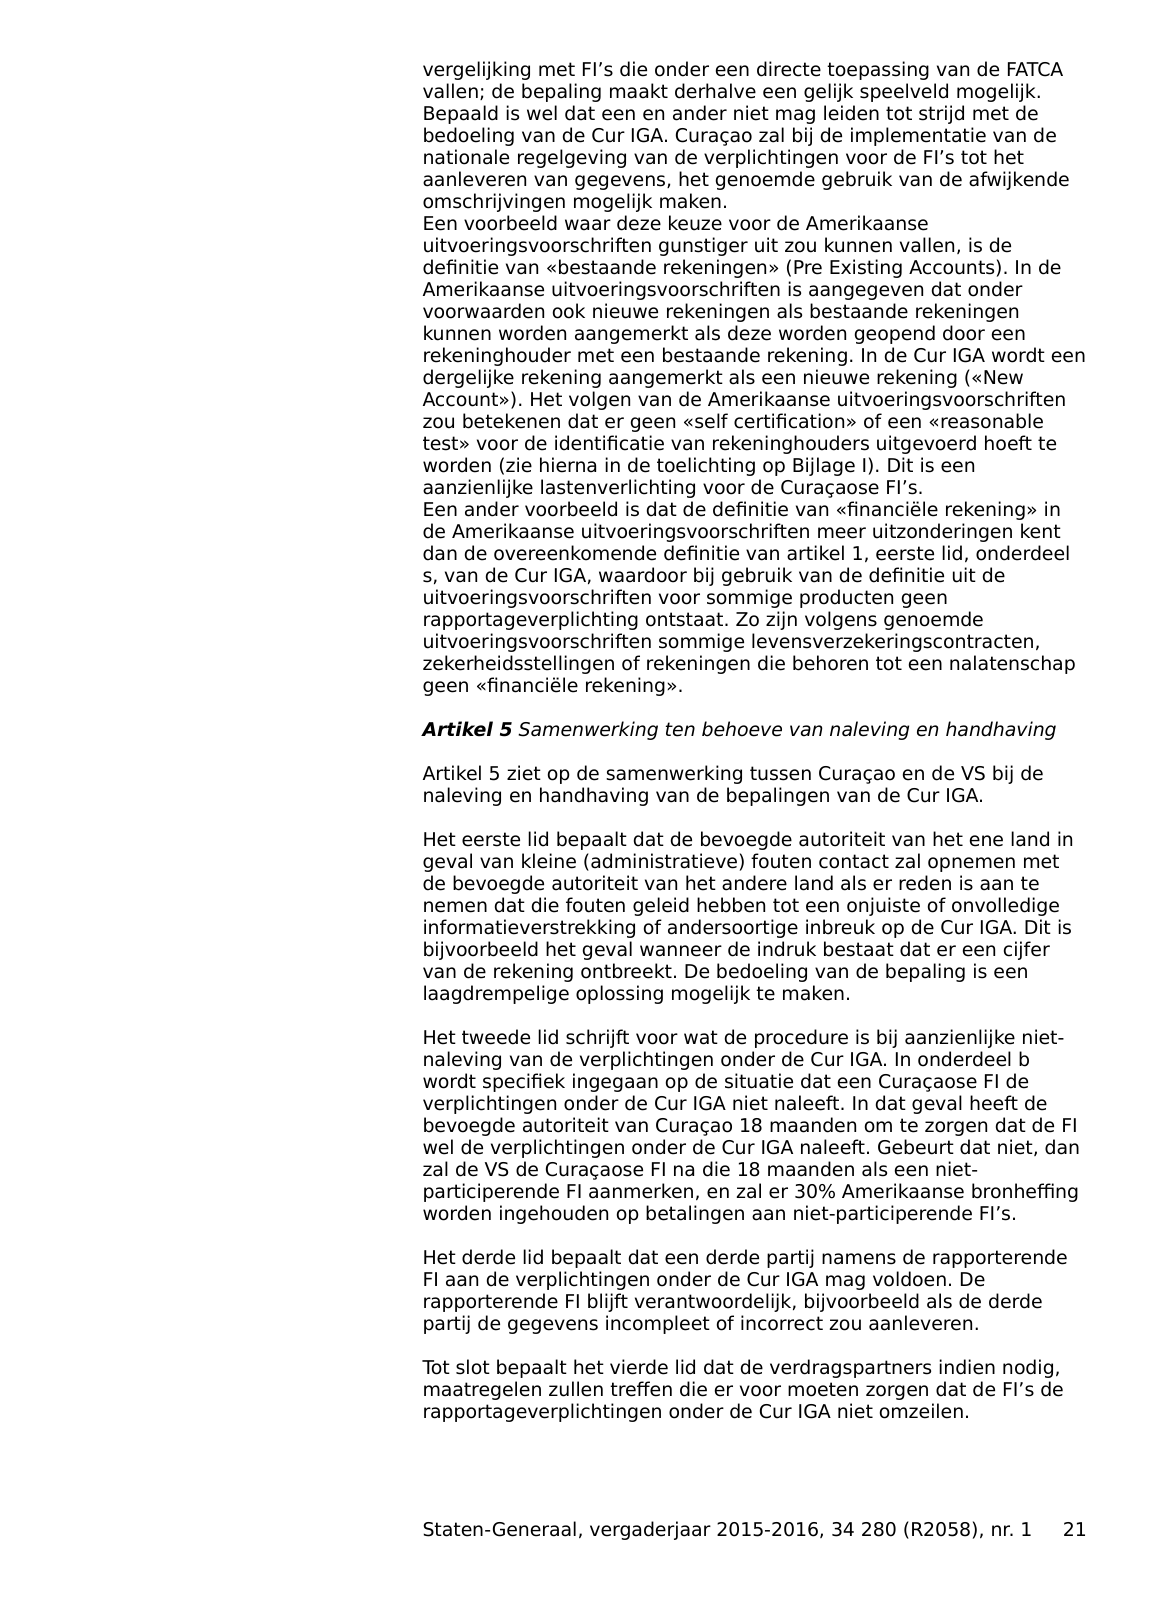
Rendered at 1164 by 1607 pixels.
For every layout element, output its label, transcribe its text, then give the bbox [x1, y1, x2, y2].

text Een voorbeeld waar deze keuze voor de Amerikaanse uitvoeringsvoorschriften gunstiger uit zou kunnen vallen, is de definitie van «bestaande rekeningen» (Pre Existing Accounts). In de Amerikaanse uitvoeringsvoorschriften is aangegeven dat onder voorwaarden ook nieuwe rekeningen als bestaande rekeningen kunnen worden aangemerkt als deze worden geopend door een rekeninghouder met een bestaande rekening. In de Cur IGA wordt een dergelijke rekening aangemerkt als een nieuwe rekening («New Account»). Het volgen van de Amerikaanse uitvoeringsvoorschriften zou betekenen dat er geen «self certification» of een «reasonable test» voor de identificatie van rekeninghouders uitgevoerd hoeft te worden (zie hierna in de toelichting op Bijlage I). Dit is een aanzienlijke lastenverlichting voor de Curaçaose FI’s. [422, 213, 1087, 499]
text vergelijking met FI’s die onder een directe toepassing van de FATCA vallen; de bepaling maakt derhalve een gelijk speelveld mogelijk. Bepaald is wel dat een en ander niet mag leiden tot strijd met de bedoeling van de Cur IGA. Curaçao zal bij de implementatie van de nationale regelgeving van de verplichtingen voor de FI’s tot het aanleveren van gegevens, het genoemde gebruik van de afwijkende omschrijvingen mogelijk maken. [422, 59, 1087, 213]
text Het derde lid bepaalt dat een derde partij namens de rapporterende FI aan de verplichtingen onder de Cur IGA mag voldoen. De rapporterende FI blijft verantwoordelijk, bijvoorbeeld als de derde partij de gegevens incompleet of incorrect zou aanleveren. [422, 1247, 1087, 1335]
text Tot slot bepaalt het vierde lid dat de verdragspartners indien nodig, maatregelen zullen treffen die er voor moeten zorgen dat de FI’s de rapportageverplichtingen onder de Cur IGA niet omzeilen. [422, 1357, 1087, 1423]
text Het eerste lid bepaalt dat de bevoegde autoriteit van het ene land in geval van kleine (administratieve) fouten contact zal opnemen met de bevoegde autoriteit van het andere land als er reden is aan te nemen dat die fouten geleid hebben tot een onjuiste of onvolledige informatieverstrekking of andersoortige inbreuk op de Cur IGA. Dit is bijvoorbeeld het geval wanneer de indruk bestaat dat er een cijfer van de rekening ontbreekt. De bedoeling van de bepaling is een laagdrempelige oplossing mogelijk te maken. [422, 829, 1087, 1005]
text Een ander voorbeeld is dat de definitie van «financiële rekening» in de Amerikaanse uitvoeringsvoorschriften meer uitzonderingen kent dan de overeenkomende definitie van artikel 1, eerste lid, onderdeel s, van de Cur IGA, waardoor bij gebruik van de definitie uit de uitvoeringsvoorschriften voor sommige producten geen rapportageverplichting ontstaat. Zo zijn volgens genoemde uitvoeringsvoorschriften sommige levensverzekeringscontracten, zekerheidsstellingen of rekeningen die behoren tot een nalatenschap geen «financiële rekening». [422, 499, 1087, 696]
text Het tweede lid schrijft voor wat de procedure is bij aanzienlijke niet-naleving van de verplichtingen onder de Cur IGA. In onderdeel b wordt specifiek ingegaan op de situatie dat een Curaçaose FI de verplichtingen onder de Cur IGA niet naleeft. In dat geval heeft de bevoegde autoriteit van Curaçao 18 maanden om te zorgen dat de FI wel de verplichtingen onder de Cur IGA naleeft. Gebeurt dat niet, dan zal de VS de Curaçaose FI na die 18 maanden als een niet-participerende FI aanmerken, en zal er 30% Amerikaanse bronheffing worden ingehouden op betalingen aan niet-participerende FI’s. [422, 1027, 1087, 1225]
text Artikel 5 ziet op de samenwerking tussen Curaçao en de VS bij de naleving en handhaving van de bepalingen van de Cur IGA. [422, 763, 1087, 807]
subtitle Artikel 5 Samenwerking ten behoeve van naleving en handhaving [422, 719, 1087, 741]
